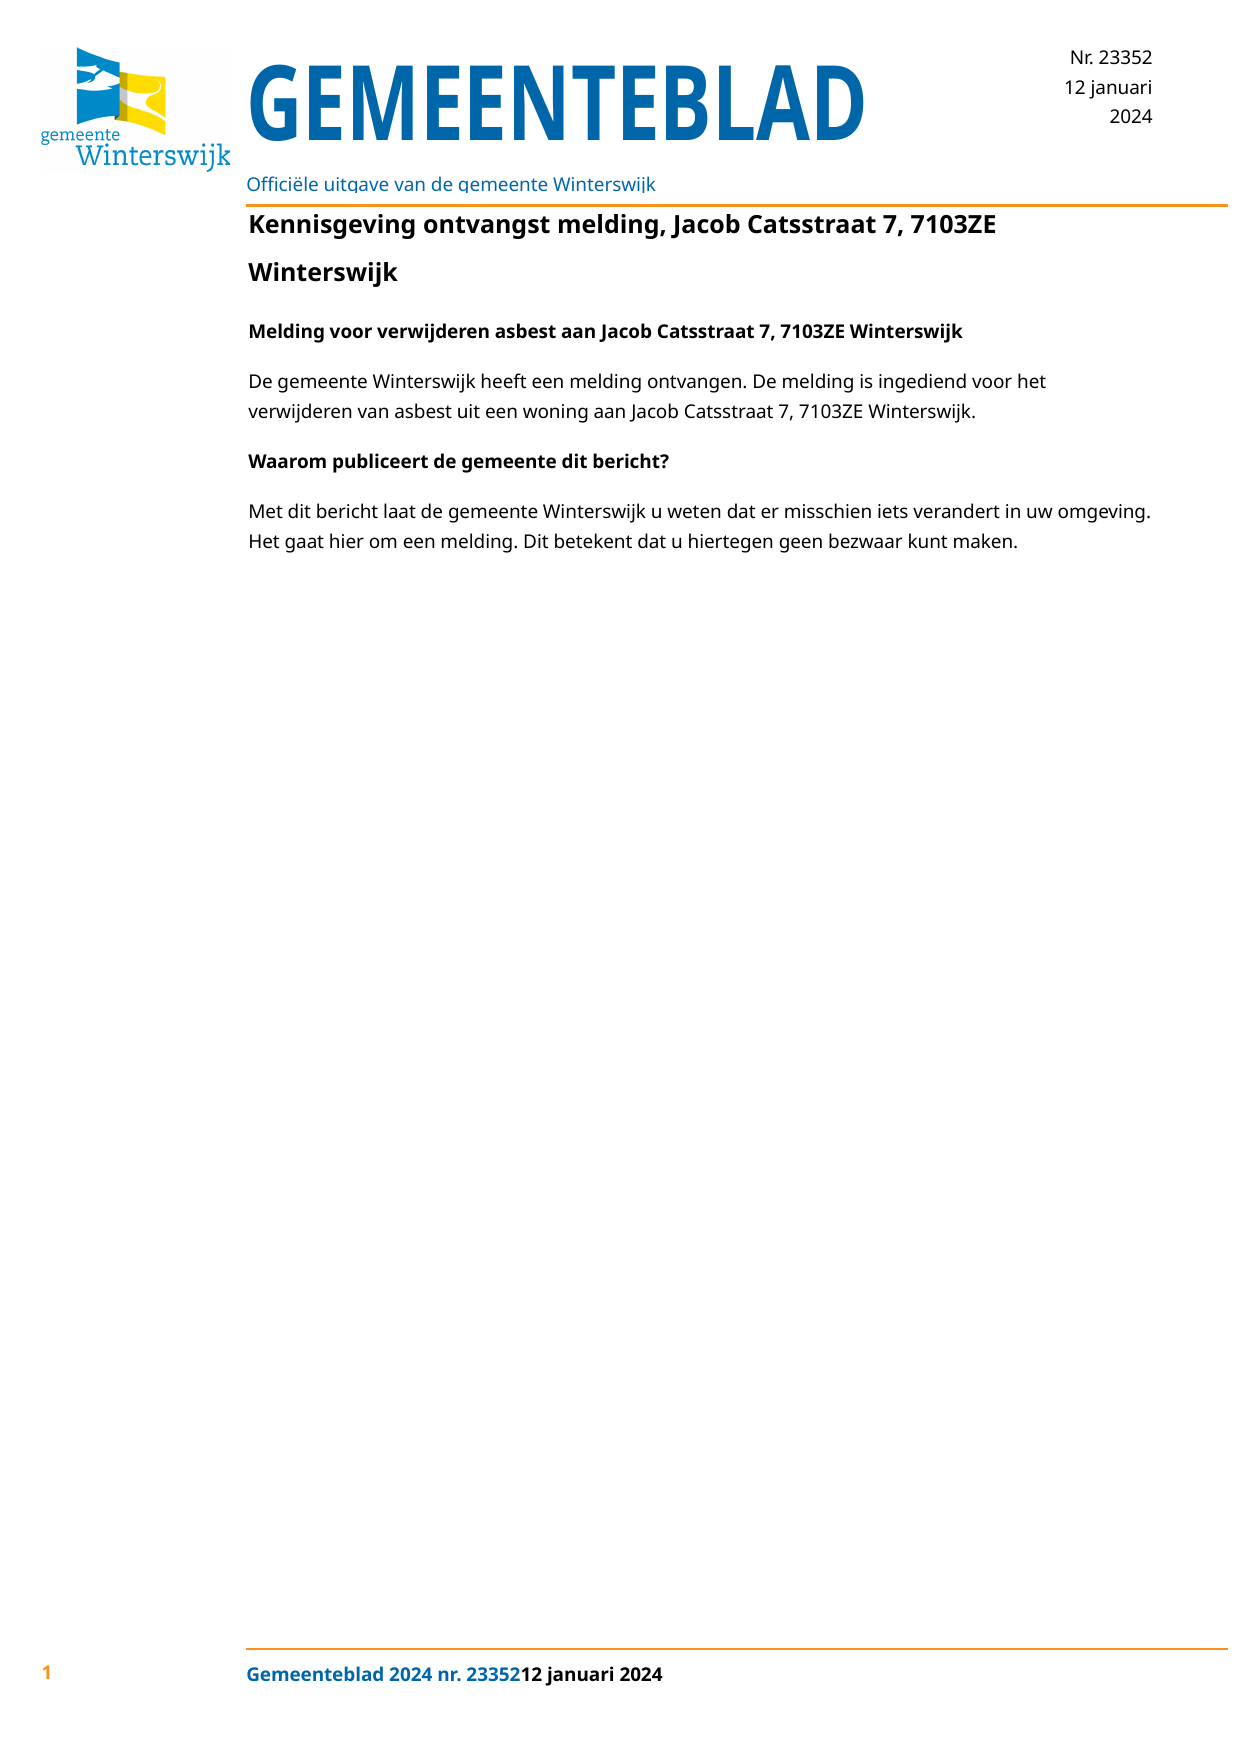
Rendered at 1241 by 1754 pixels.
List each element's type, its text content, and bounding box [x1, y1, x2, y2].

picture [41, 47, 231, 172]
text Kennisgeving ontvangst melding, Jacob Catsstraat 7, 7103ZE Winterswijk [248, 207, 1152, 288]
text Waarom publiceert de gemeente dit bericht? [248, 448, 1152, 474]
picture [225, 153, 231, 162]
text Met dit bericht laat de gemeente Winterswijk u weten dat er misschien iets verandert in uw omgeving. Het gaat hier om een melding. Dit betekent dat u hiertegen geen bezwaar kunt maken. [248, 499, 1152, 554]
text De gemeente Winterswijk heeft een melding ontvangen. De melding is ingediend voor het verwijderen van asbest uit een woning aan Jacob Catsstraat 7, 7103ZE Winterswijk. [248, 368, 1152, 424]
text Melding voor verwijderen asbest aan Jacob Catsstraat 7, 7103ZE Winterswijk [248, 318, 1152, 344]
